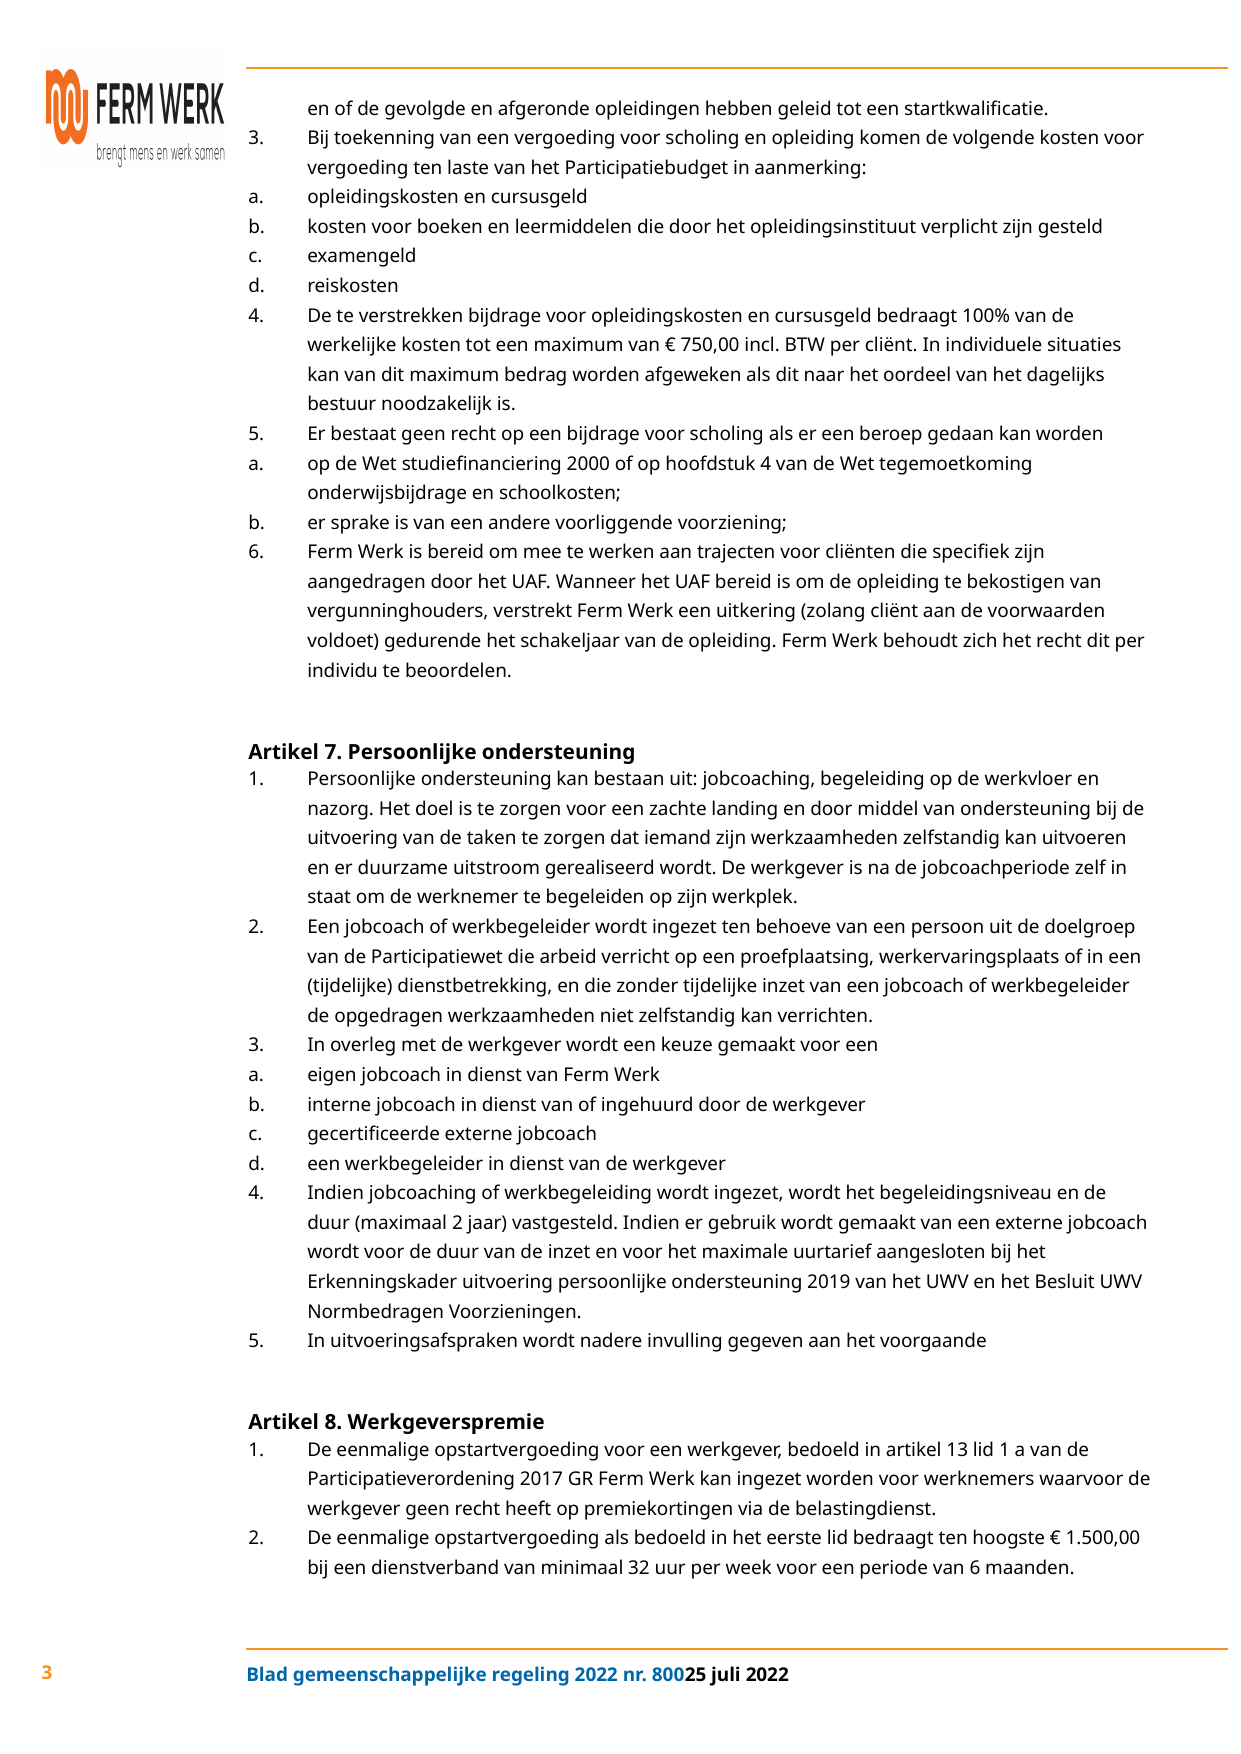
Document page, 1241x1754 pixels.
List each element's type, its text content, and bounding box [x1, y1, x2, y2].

list De eenmalige opstartvergoeding voor een werkgever, bedoeld in artikel 13 lid 1 a van de Participatieverordening 2017 GR Ferm Werk kan ingezet worden voor werknemers waarvoor de werkgever geen recht heeft op premiekortingen via de belastingdienst. [248, 1436, 1152, 1521]
list Ferm Werk is bereid om mee te werken aan trajecten voor cliënten die specifiek zijn aangedragen door het UAF. Wanneer het UAF bereid is om de opleiding te bekostigen van vergunninghouders, verstrekt Ferm Werk een uitkering (zolang cliënt aan de voorwaarden voldoet) gedurende het schakeljaar van de opleiding. Ferm Werk behoudt zich het recht dit per individu te beoordelen. [248, 538, 1152, 683]
list Bij toekenning van een vergoeding voor scholing en opleiding komen de volgende kosten voor vergoeding ten laste van het Participatiebudget in aanmerking: [248, 124, 1152, 180]
list eigen jobcoach in dienst van Ferm Werk [248, 1061, 1152, 1087]
list en of de gevolgde en afgeronde opleidingen hebben geleid tot een startkwalificatie. [248, 95, 1152, 121]
list gecertificeerde externe jobcoach [248, 1120, 1152, 1146]
list Een jobcoach of werkbegeleider wordt ingezet ten behoeve van een persoon uit de doelgroep van de Participatiewet die arbeid verricht op een proefplaatsing, werkervaringsplaats of in een (tijdelijke) dienstbetrekking, en die zonder tijdelijke inzet van een jobcoach of werkbegeleider de opgedragen werkzaamheden niet zelfstandig kan verrichten. [248, 913, 1152, 1028]
text Artikel 7. Persoonlijke ondersteuning [248, 737, 1152, 765]
picture [41, 47, 231, 172]
list Er bestaat geen recht op een bijdrage voor scholing als er een beroep gedaan kan worden [248, 420, 1152, 446]
list Indien jobcoaching of werkbegeleiding wordt ingezet, wordt het begeleidingsniveau en de duur (maximaal 2 jaar) vastgesteld. Indien er gebruik wordt gemaakt van een externe jobcoach wordt voor de duur van de inzet en voor het maximale uurtarief aangesloten bij het Erkenningskader uitvoering persoonlijke ondersteuning 2019 van het UWV en het Besluit UWV Normbedragen Voorzieningen. [248, 1179, 1152, 1323]
list In uitvoeringsafspraken wordt nadere invulling gegeven aan het voorgaande [248, 1327, 1152, 1353]
text Artikel 8. Werkgeverspremie [248, 1407, 1152, 1436]
list examengeld [248, 243, 1152, 268]
list De te verstrekken bijdrage voor opleidingskosten en cursusgeld bedraagt 100% van de werkelijke kosten tot een maximum van € 750,00 incl. BTW per cliënt. In individuele situaties kan van dit maximum bedrag worden afgeweken als dit naar het oordeel van het dagelijks bestuur noodzakelijk is. [248, 302, 1152, 416]
list kosten voor boeken en leermiddelen die door het opleidingsinstituut verplicht zijn gesteld [248, 213, 1152, 239]
list een werkbegeleider in dienst van de werkgever [248, 1150, 1152, 1176]
list er sprake is van een andere voorliggende voorziening; [248, 509, 1152, 535]
list op de Wet studiefinanciering 2000 of op hoofdstuk 4 van de Wet tegemoetkoming onderwijsbijdrage en schoolkosten; [248, 450, 1152, 505]
list interne jobcoach in dienst van of ingehuurd door de werkgever [248, 1091, 1152, 1116]
list Persoonlijke ondersteuning kan bestaan uit: jobcoaching, begeleiding op de werkvloer en nazorg. Het doel is te zorgen voor een zachte landing en door middel van ondersteuning bij de uitvoering van de taken te zorgen dat iemand zijn werkzaamheden zelfstandig kan uitvoeren en er duurzame uitstroom gerealiseerd wordt. De werkgever is na de jobcoachperiode zelf in staat om de werknemer te begeleiden op zijn werkplek. [248, 765, 1152, 909]
list In overleg met de werkgever wordt een keuze gemaakt voor een [248, 1032, 1152, 1057]
list reiskosten [248, 272, 1152, 298]
list De eenmalige opstartvergoeding als bedoeld in het eerste lid bedraagt ten hoogste € 1.500,00 bij een dienstverband van minimaal 32 uur per week voor een periode van 6 maanden. [248, 1524, 1152, 1580]
list opleidingskosten en cursusgeld [248, 183, 1152, 209]
